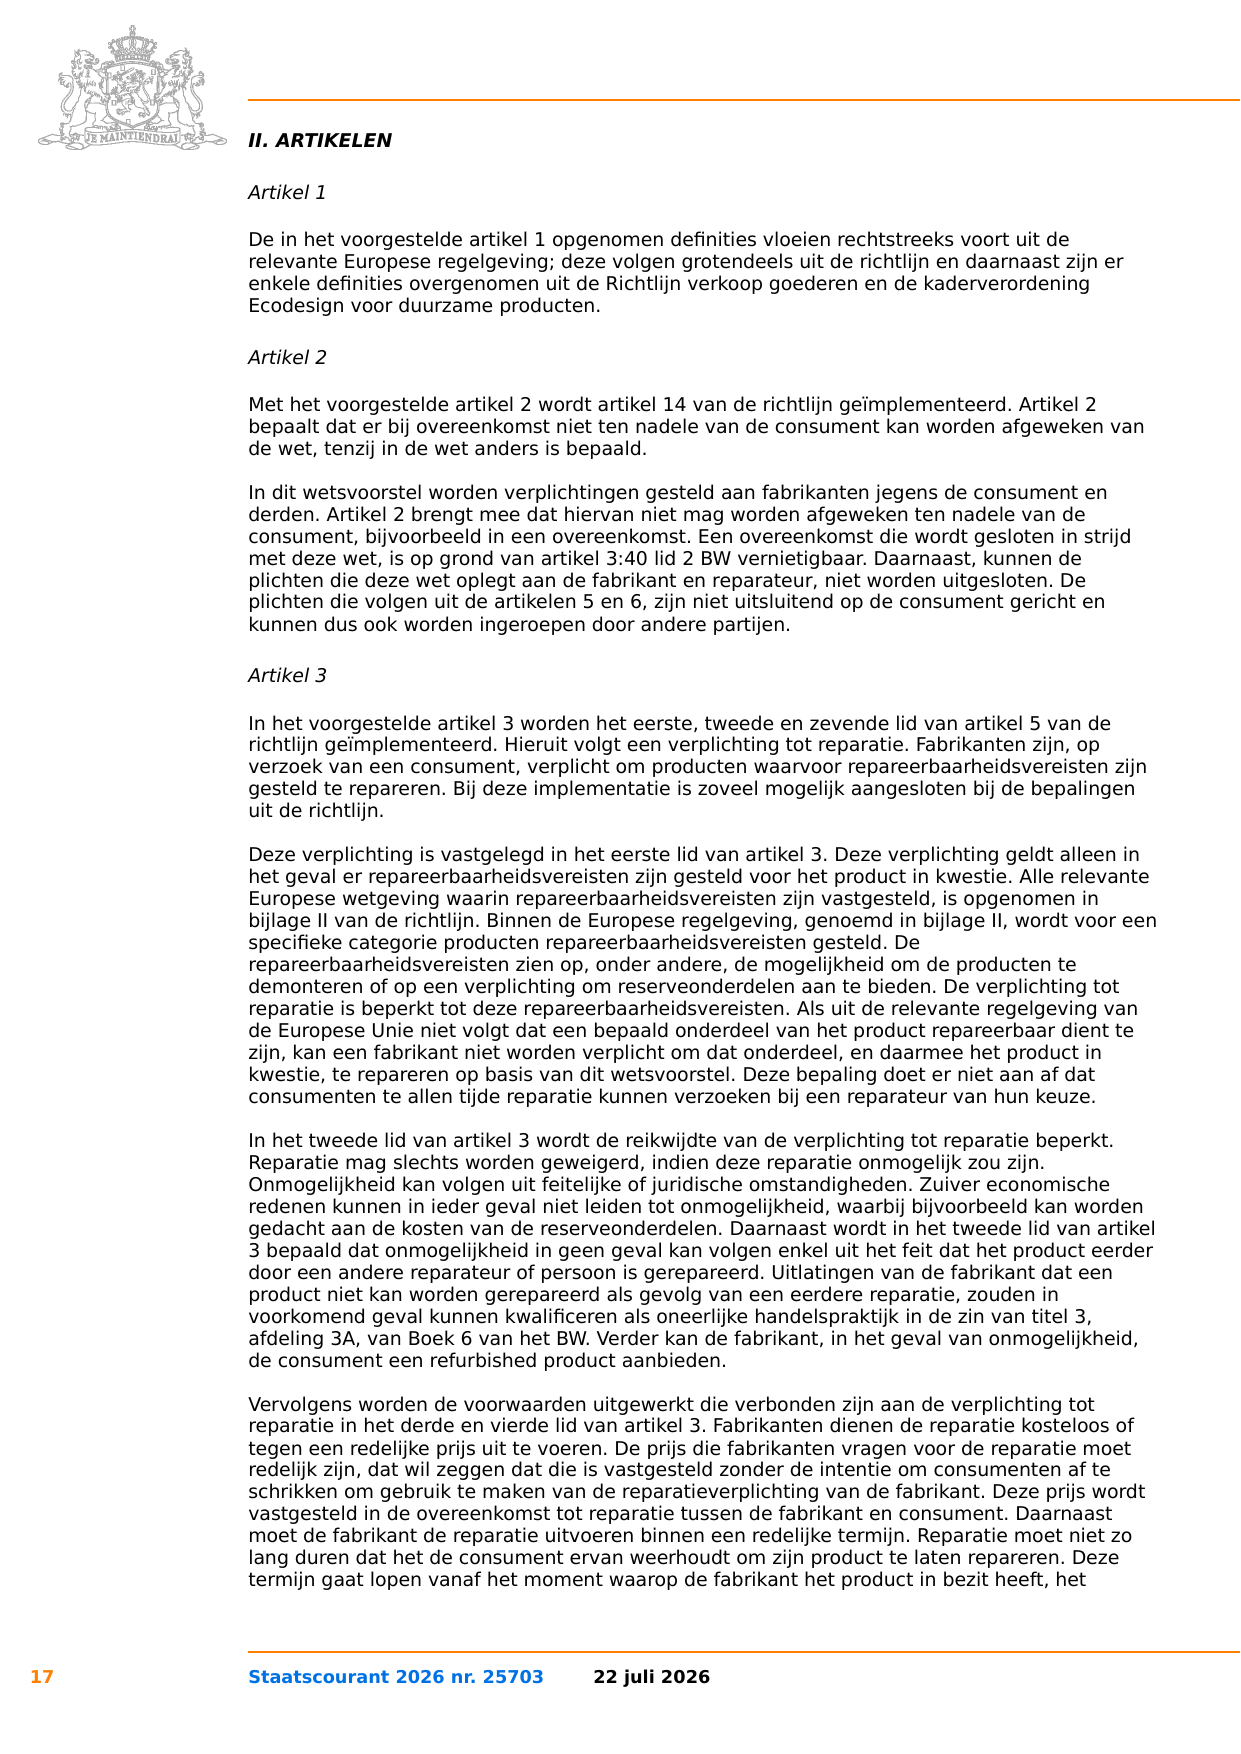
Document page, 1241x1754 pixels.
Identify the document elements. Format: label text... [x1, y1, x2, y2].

text In dit wetsvoorstel worden verplichtingen gesteld aan fabrikanten jegens de consument en derden. Artikel 2 brengt mee dat hiervan niet mag worden afgeweken ten nadele van de consument, bijvoorbeeld in een overeenkomst. Een overeenkomst die wordt gesloten in strijd met deze wet, is op grond van artikel 3:40 lid 2 BW vernietigbaar. Daarnaast, kunnen de plichten die deze wet oplegt aan de fabrikant en reparateur, niet worden uitgesloten. De plichten die volgen uit de artikelen 5 en 6, zijn niet uitsluitend op de consument gericht en kunnen dus ook worden ingeroepen door andere partijen. [248, 482, 1163, 635]
text In het voorgestelde artikel 3 worden het eerste, tweede en zevende lid van artikel 5 van de richtlijn geïmplementeerd. Hieruit volgt een verplichting tot reparatie. Fabrikanten zijn, op verzoek van een consument, verplicht om producten waarvoor repareerbaarheidsvereisten zijn gesteld te repareren. Bij deze implementatie is zoveel mogelijk aangesloten bij de bepalingen uit de richtlijn. [248, 712, 1163, 822]
subtitle Artikel 3 [248, 665, 1163, 687]
subtitle II. ARTIKELEN [248, 130, 1163, 152]
text In het tweede lid van artikel 3 wordt de reikwijdte van de verplichting tot reparatie beperkt. Reparatie mag slechts worden geweigerd, indien deze reparatie onmogelijk zou zijn. Onmogelijkheid kan volgen uit feitelijke of juridische omstandigheden. Zuiver economische redenen kunnen in ieder geval niet leiden tot onmogelijkheid, waarbij bijvoorbeeld kan worden gedacht aan de kosten van de reserveonderdelen. Daarnaast wordt in het tweede lid van artikel 3 bepaald dat onmogelijkheid in geen geval kan volgen enkel uit het feit dat het product eerder door een andere reparateur of persoon is gerepareerd. Uitlatingen van de fabrikant dat een product niet kan worden gerepareerd als gevolg van een eerdere reparatie, zouden in voorkomend geval kunnen kwalificeren als oneerlijke handelspraktijk in de zin van titel 3, afdeling 3A, van Boek 6 van het BW. Verder kan de fabrikant, in het geval van onmogelijkheid, de consument een refurbished product aanbieden. [248, 1130, 1163, 1372]
text Vervolgens worden de voorwaarden uitgewerkt die verbonden zijn aan de verplichting tot reparatie in het derde en vierde lid van artikel 3. Fabrikanten dienen de reparatie kosteloos of tegen een redelijke prijs uit te voeren. De prijs die fabrikanten vragen voor de reparatie moet redelijk zijn, dat wil zeggen dat die is vastgesteld zonder de intentie om consumenten af te schrikken om gebruik te maken van de reparatieverplichting van de fabrikant. Deze prijs wordt vastgesteld in de overeenkomst tot reparatie tussen de fabrikant en consument. Daarnaast moet de fabrikant de reparatie uitvoeren binnen een redelijke termijn. Reparatie moet niet zo lang duren dat het de consument ervan weerhoudt om zijn product te laten repareren. Deze termijn gaat lopen vanaf het moment waarop de fabrikant het product in bezit heeft, het [248, 1393, 1163, 1591]
picture [38, 25, 227, 150]
text Deze verplichting is vastgelegd in het eerste lid van artikel 3. Deze verplichting geldt alleen in het geval er repareerbaarheidsvereisten zijn gesteld voor het product in kwestie. Alle relevante Europese wetgeving waarin repareerbaarheidsvereisten zijn vastgesteld, is opgenomen in bijlage II van de richtlijn. Binnen de Europese regelgeving, genoemd in bijlage II, wordt voor een specifieke categorie producten repareerbaarheidsvereisten gesteld. De repareerbaarheidsvereisten zien op, onder andere, de mogelijkheid om de producten te demonteren of op een verplichting om reserveonderdelen aan te bieden. De verplichting tot reparatie is beperkt tot deze repareerbaarheidsvereisten. Als uit de relevante regelgeving van de Europese Unie niet volgt dat een bepaald onderdeel van het product repareerbaar dient te zijn, kan een fabrikant niet worden verplicht om dat onderdeel, en daarmee het product in kwestie, te repareren op basis van dit wetsvoorstel. Deze bepaling doet er niet aan af dat consumenten te allen tijde reparatie kunnen verzoeken bij een reparateur van hun keuze. [248, 844, 1163, 1108]
text De in het voorgestelde artikel 1 opgenomen definities vloeien rechtstreeks voort uit de relevante Europese regelgeving; deze volgen grotendeels uit de richtlijn en daarnaast zijn er enkele definities overgenomen uit de Richtlijn verkoop goederen en de kaderverordening Ecodesign voor duurzame producten. [248, 229, 1163, 317]
subtitle Artikel 2 [248, 347, 1163, 369]
subtitle Artikel 1 [248, 182, 1163, 204]
text Met het voorgestelde artikel 2 wordt artikel 14 van de richtlijn geïmplementeerd. Artikel 2 bepaalt dat er bij overeenkomst niet ten nadele van de consument kan worden afgeweken van de wet, tenzij in de wet anders is bepaald. [248, 394, 1163, 460]
